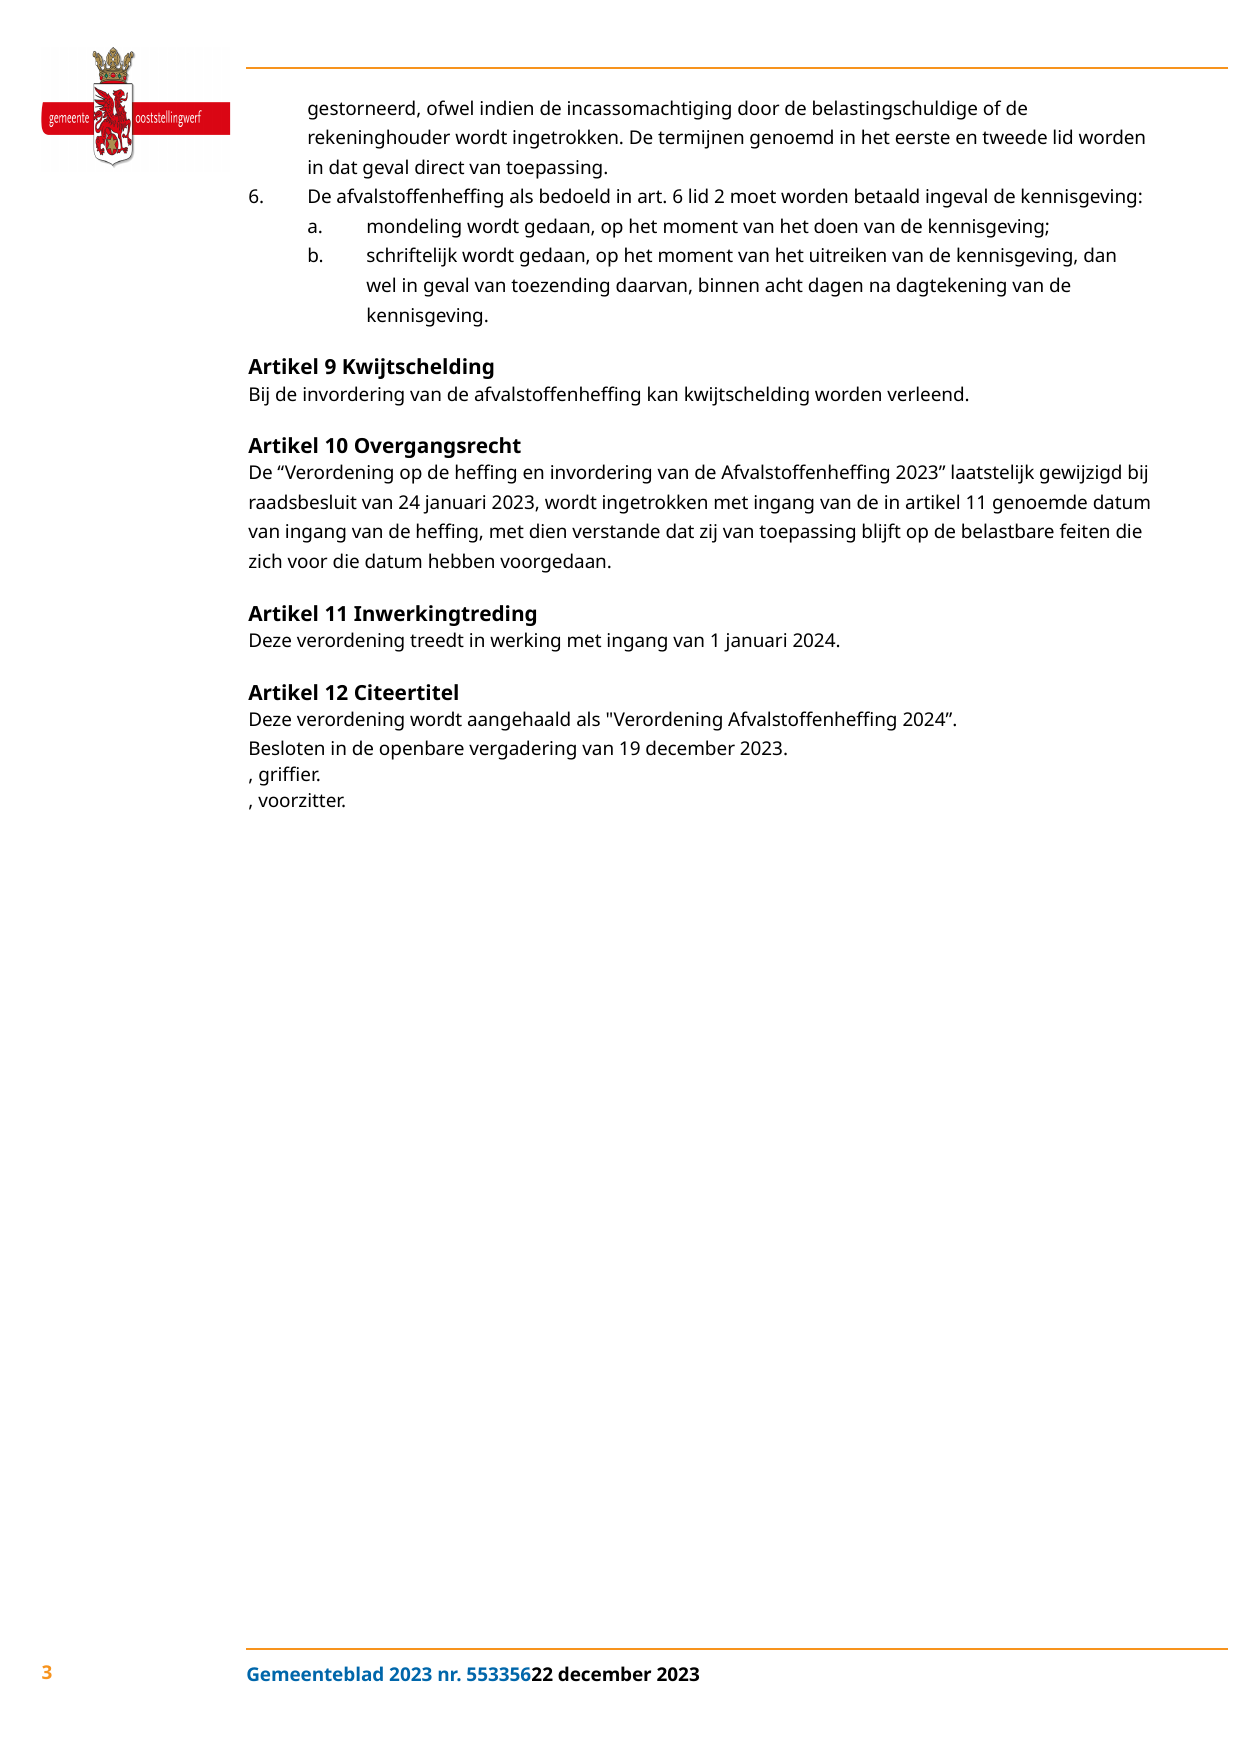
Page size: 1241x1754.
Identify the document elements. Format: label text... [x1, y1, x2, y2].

text Artikel 9 Kwijtschelding [248, 352, 1152, 381]
text , griffier. [248, 761, 1152, 787]
text Deze verordening treedt in werking met ingang van 1 januari 2024. [248, 627, 1152, 653]
picture [41, 47, 231, 172]
text Artikel 10 Overgangsrecht [248, 431, 1152, 459]
text , voorzitter. [248, 787, 1152, 813]
text Besloten in de openbare vergadering van 19 december 2023. [248, 736, 1152, 761]
text De “Verordening op de heffing en invordering van de Afvalstoffenheffing 2023” laatstelijk gewijzigd bij raadsbesluit van 24 januari 2023, wordt ingetrokken met ingang van de in artikel 11 genoemde datum van ingang van de heffing, met dien verstande dat zij van toepassing blijft op de belastbare feiten die zich voor die datum hebben voorgedaan. [248, 459, 1152, 574]
list mondeling wordt gedaan, op het moment van het doen van de kennisgeving; [307, 213, 1152, 239]
text Artikel 12 Citeertitel [248, 678, 1152, 706]
text Artikel 11 Inwerkingtreding [248, 599, 1152, 627]
text Deze verordening wordt aangehaald als "Verordening Afvalstoffenheffing 2024”. [248, 706, 1152, 732]
list schriftelijk wordt gedaan, op het moment van het uitreiken van de kennisgeving, dan wel in geval van toezending daarvan, binnen acht dagen na dagtekening van de kennisgeving. [307, 243, 1152, 328]
list gestorneerd, ofwel indien de incassomachtiging door de belastingschuldige of de rekeninghouder wordt ingetrokken. De termijnen genoemd in het eerste en tweede lid worden in dat geval direct van toepassing. [248, 95, 1152, 180]
list De afvalstoffenheffing als bedoeld in art. 6 lid 2 moet worden betaald ingeval de kennisgeving: [248, 183, 1152, 209]
text Bij de invordering van de afvalstoffenheffing kan kwijtschelding worden verleend. [248, 381, 1152, 406]
